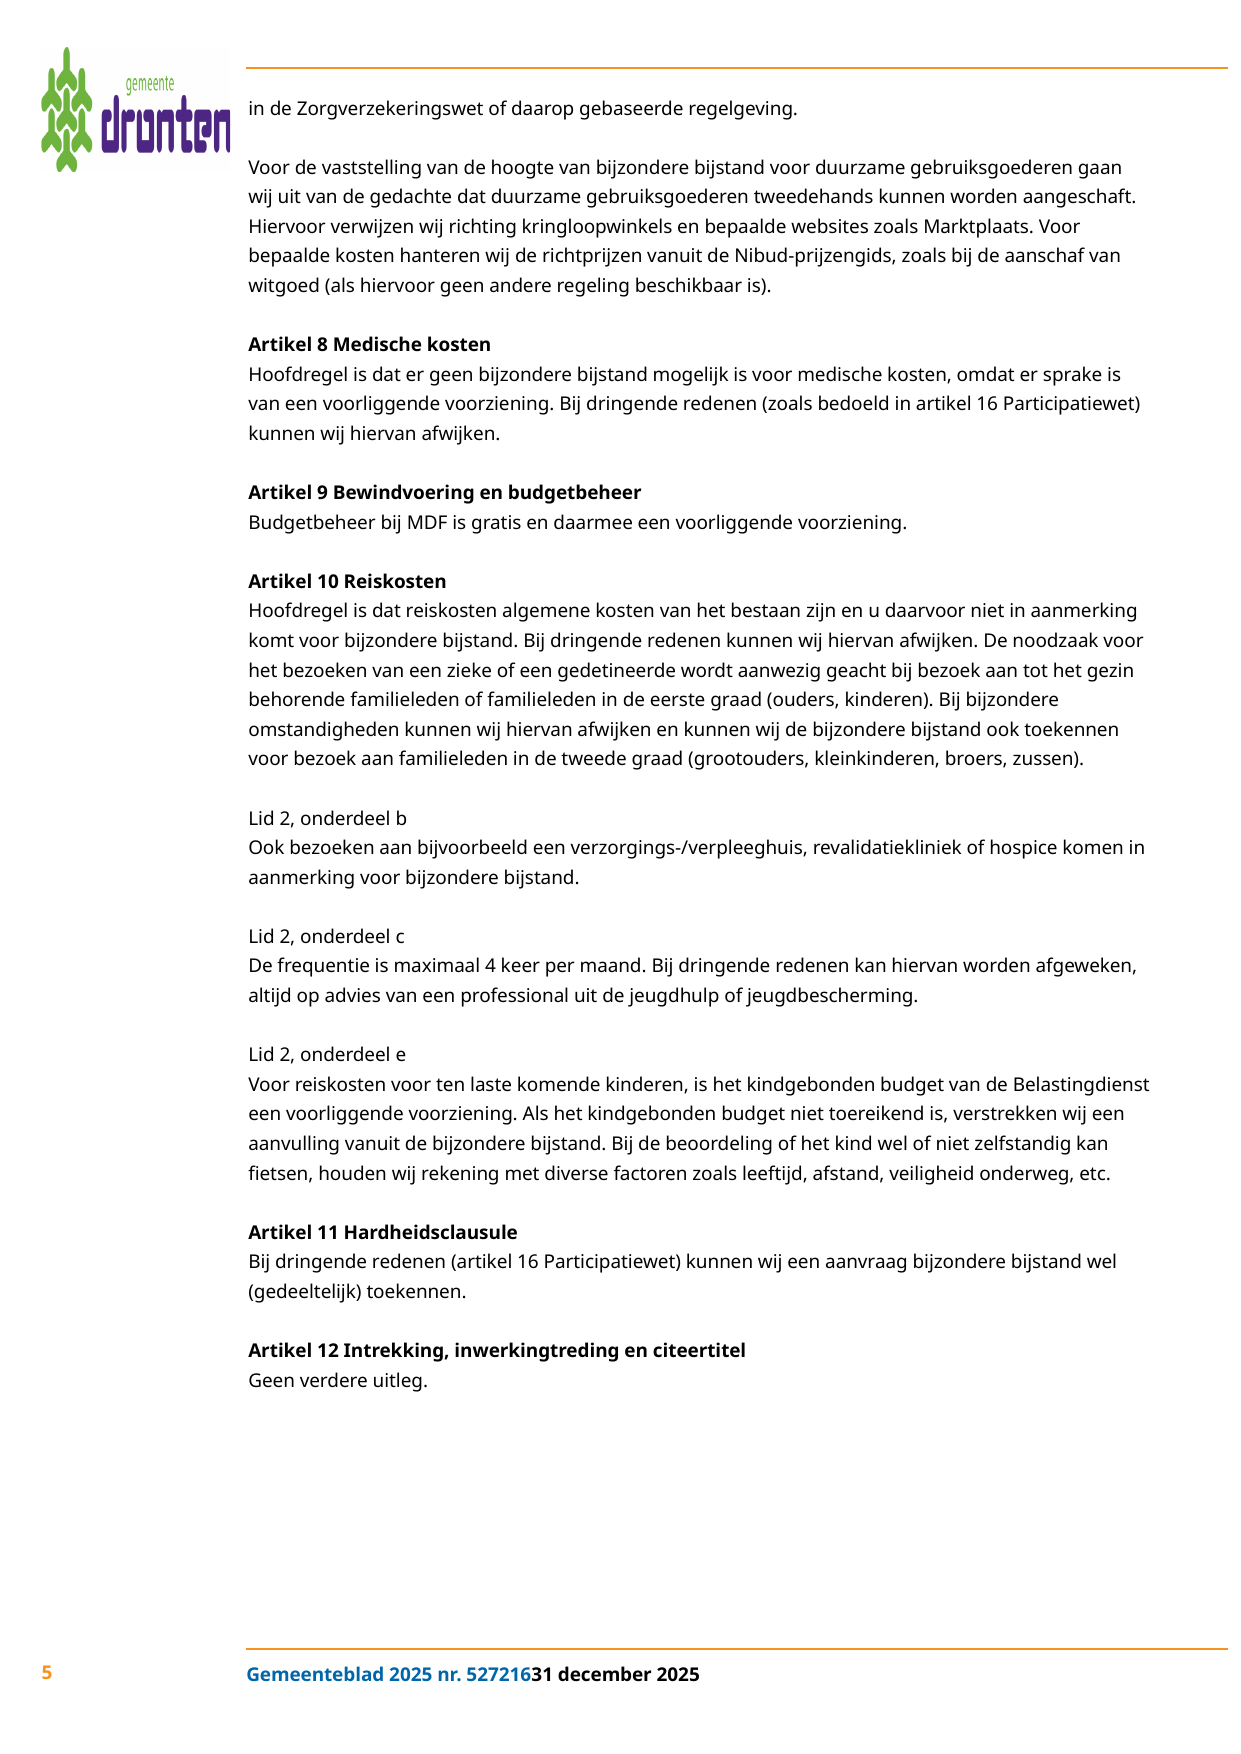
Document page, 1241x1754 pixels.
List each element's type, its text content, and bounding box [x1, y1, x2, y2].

text Hoofdregel is dat er geen bijzondere bijstand mogelijk is voor medische kosten, omdat er sprake is van een voorliggende voorziening. Bij dringende redenen (zoals bedoeld in artikel 16 Participatiewet) kunnen wij hiervan afwijken. [248, 361, 1152, 446]
picture [41, 47, 231, 172]
text Artikel 9 Bewindvoering en budgetbeheer [248, 479, 1152, 505]
text Artikel 11 Hardheidsclausule [248, 1219, 1152, 1245]
text De frequentie is maximaal 4 keer per maand. Bij dringende redenen kan hiervan worden afgeweken, altijd op advies van een professional uit de jeugdhulp of jeugdbescherming. [248, 953, 1152, 1008]
text Geen verdere uitleg. [248, 1367, 1152, 1393]
text Lid 2, onderdeel c [248, 923, 1152, 949]
text Voor de vaststelling van de hoogte van bijzondere bijstand voor duurzame gebruiksgoederen gaan wij uit van de gedachte dat duurzame gebruiksgoederen tweedehands kunnen worden aangeschaft. Hiervoor verwijzen wij richting kringloopwinkels en bepaalde websites zoals Marktplaats. Voor bepaalde kosten hanteren wij de richtprijzen vanuit de Nibud-prijzengids, zoals bij de aanschaf van witgoed (als hiervoor geen andere regeling beschikbaar is). [248, 154, 1152, 298]
text Budgetbeheer bij MDF is gratis en daarmee een voorliggende voorziening. [248, 509, 1152, 535]
text in de Zorgverzekeringswet of daarop gebaseerde regelgeving. [248, 95, 1152, 121]
text Bij dringende redenen (artikel 16 Participatiewet) kunnen wij een aanvraag bijzondere bijstand wel (gedeeltelijk) toekennen. [248, 1248, 1152, 1304]
text Lid 2, onderdeel b [248, 805, 1152, 831]
text Lid 2, onderdeel e [248, 1041, 1152, 1067]
text Artikel 8 Medische kosten [248, 331, 1152, 357]
text Artikel 10 Reiskosten [248, 568, 1152, 594]
text Ook bezoeken aan bijvoorbeeld een verzorgings-/verpleeghuis, revalidatiekliniek of hospice komen in aanmerking voor bijzondere bijstand. [248, 834, 1152, 890]
text Voor reiskosten voor ten laste komende kinderen, is het kindgebonden budget van de Belastingdienst een voorliggende voorziening. Als het kindgebonden budget niet toereikend is, verstrekken wij een aanvulling vanuit de bijzondere bijstand. Bij de beoordeling of het kind wel of niet zelfstandig kan fietsen, houden wij rekening met diverse factoren zoals leeftijd, afstand, veiligheid onderweg, etc. [248, 1071, 1152, 1186]
text Hoofdregel is dat reiskosten algemene kosten van het bestaan zijn en u daarvoor niet in aanmerking komt voor bijzondere bijstand. Bij dringende redenen kunnen wij hiervan afwijken. De noodzaak voor het bezoeken van een zieke of een gedetineerde wordt aanwezig geacht bij bezoek aan tot het gezin behorende familieleden of familieleden in de eerste graad (ouders, kinderen). Bij bijzondere omstandigheden kunnen wij hiervan afwijken en kunnen wij de bijzondere bijstand ook toekennen voor bezoek aan familieleden in de tweede graad (grootouders, kleinkinderen, broers, zussen). [248, 598, 1152, 771]
text Artikel 12 Intrekking, inwerkingtreding en citeertitel [248, 1337, 1152, 1363]
